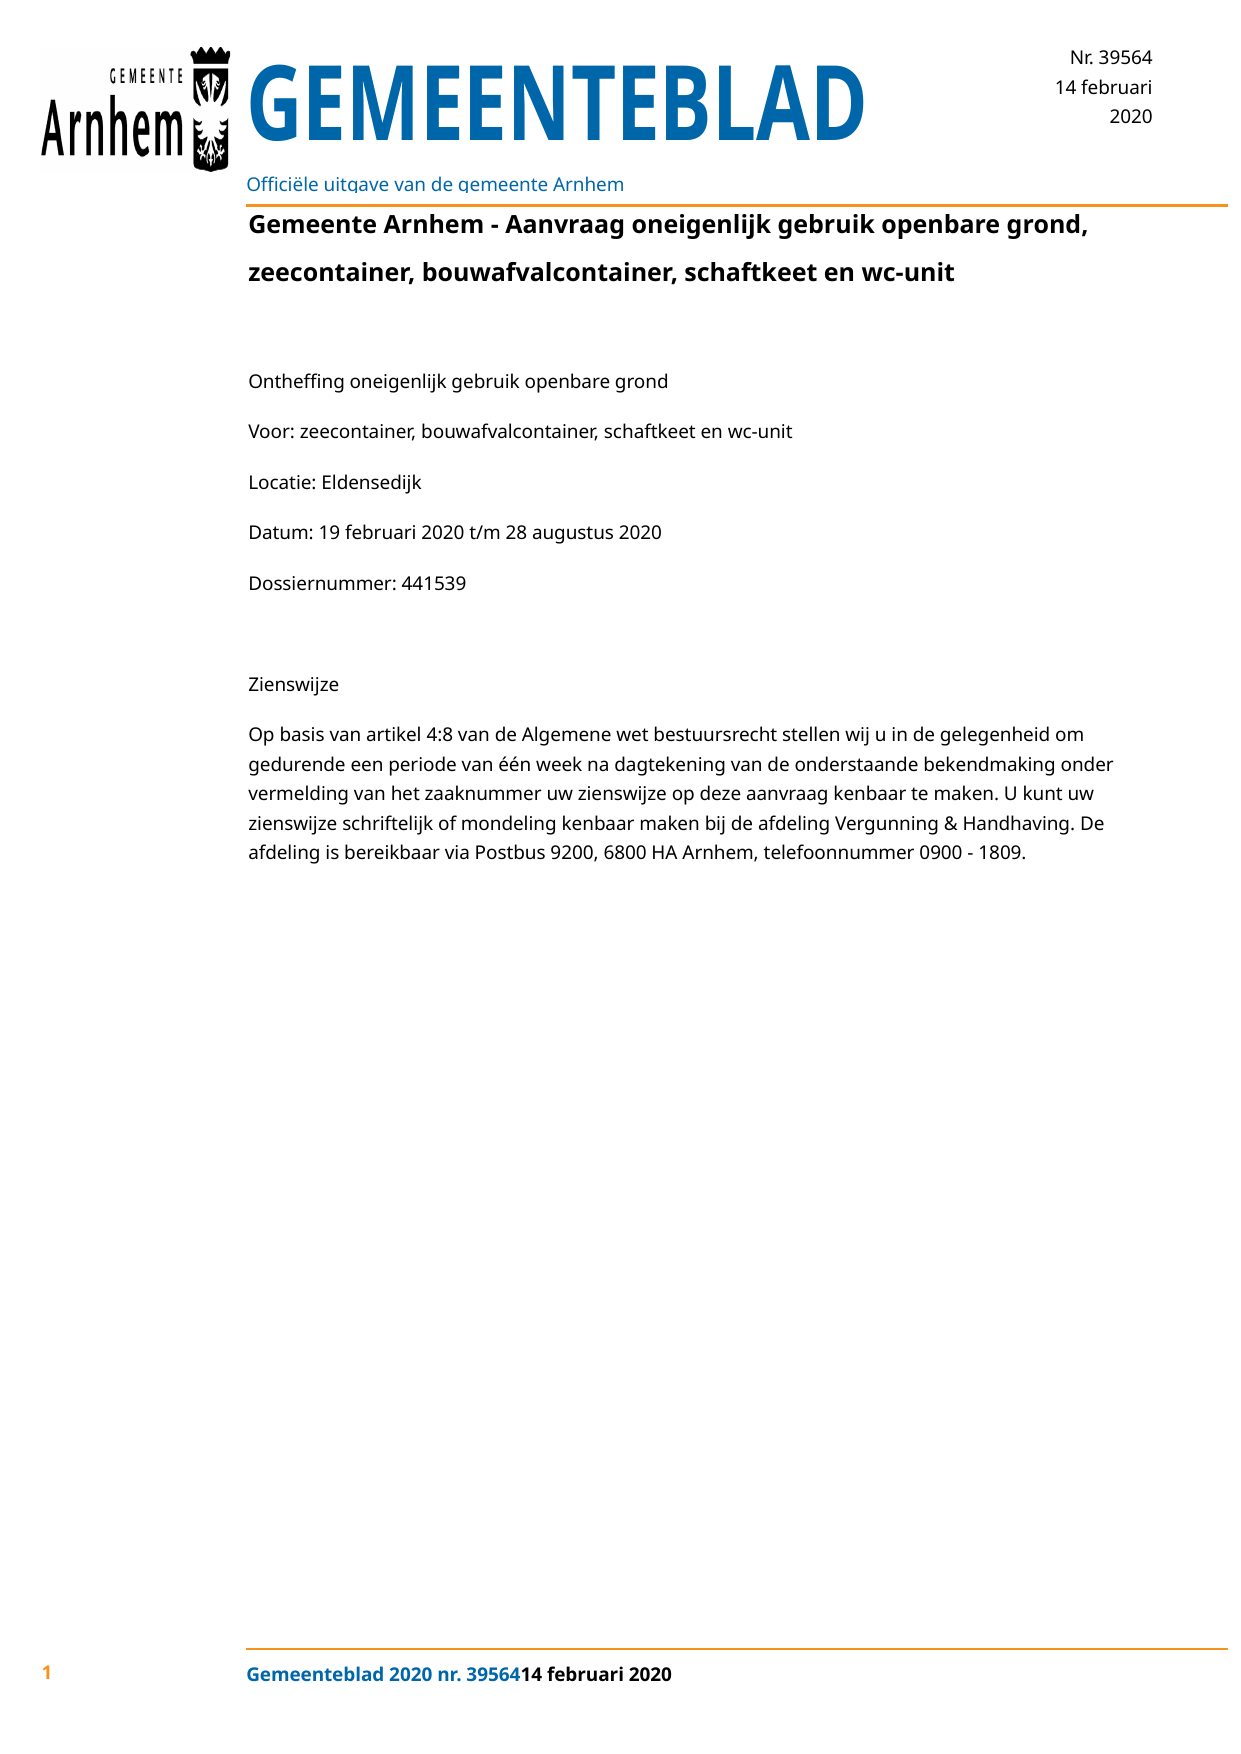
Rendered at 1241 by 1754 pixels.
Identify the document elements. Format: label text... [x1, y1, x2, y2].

text Datum: 19 februari 2020 t/m 28 augustus 2020 [248, 519, 1152, 545]
text Dossiernummer: 441539 [248, 570, 1152, 596]
text Gemeente Arnhem - Aanvraag oneigenlijk gebruik openbare grond, zeecontainer, bouwafvalcontainer, schaftkeet en wc-unit [248, 207, 1152, 288]
text Locatie: Eldensedijk [248, 469, 1152, 495]
text Zienswijze [248, 671, 1152, 697]
text Ontheffing oneigenlijk gebruik openbare grond [248, 368, 1152, 394]
text Op basis van artikel 4:8 van de Algemene wet bestuursrecht stellen wij u in de gelegenheid om gedurende een periode van één week na dagtekening van de onderstaande bekendmaking onder vermelding van het zaaknummer uw zienswijze op deze aanvraag kenbaar te maken. U kunt uw zienswijze schriftelijk of mondeling kenbaar maken bij de afdeling Vergunning & Handhaving. De afdeling is bereikbaar via Postbus 9200, 6800 HA Arnhem, telefoonnummer 0900 - 1809. [248, 721, 1152, 865]
text Voor: zeecontainer, bouwafvalcontainer, schaftkeet en wc-unit [248, 419, 1152, 444]
picture [41, 47, 231, 172]
